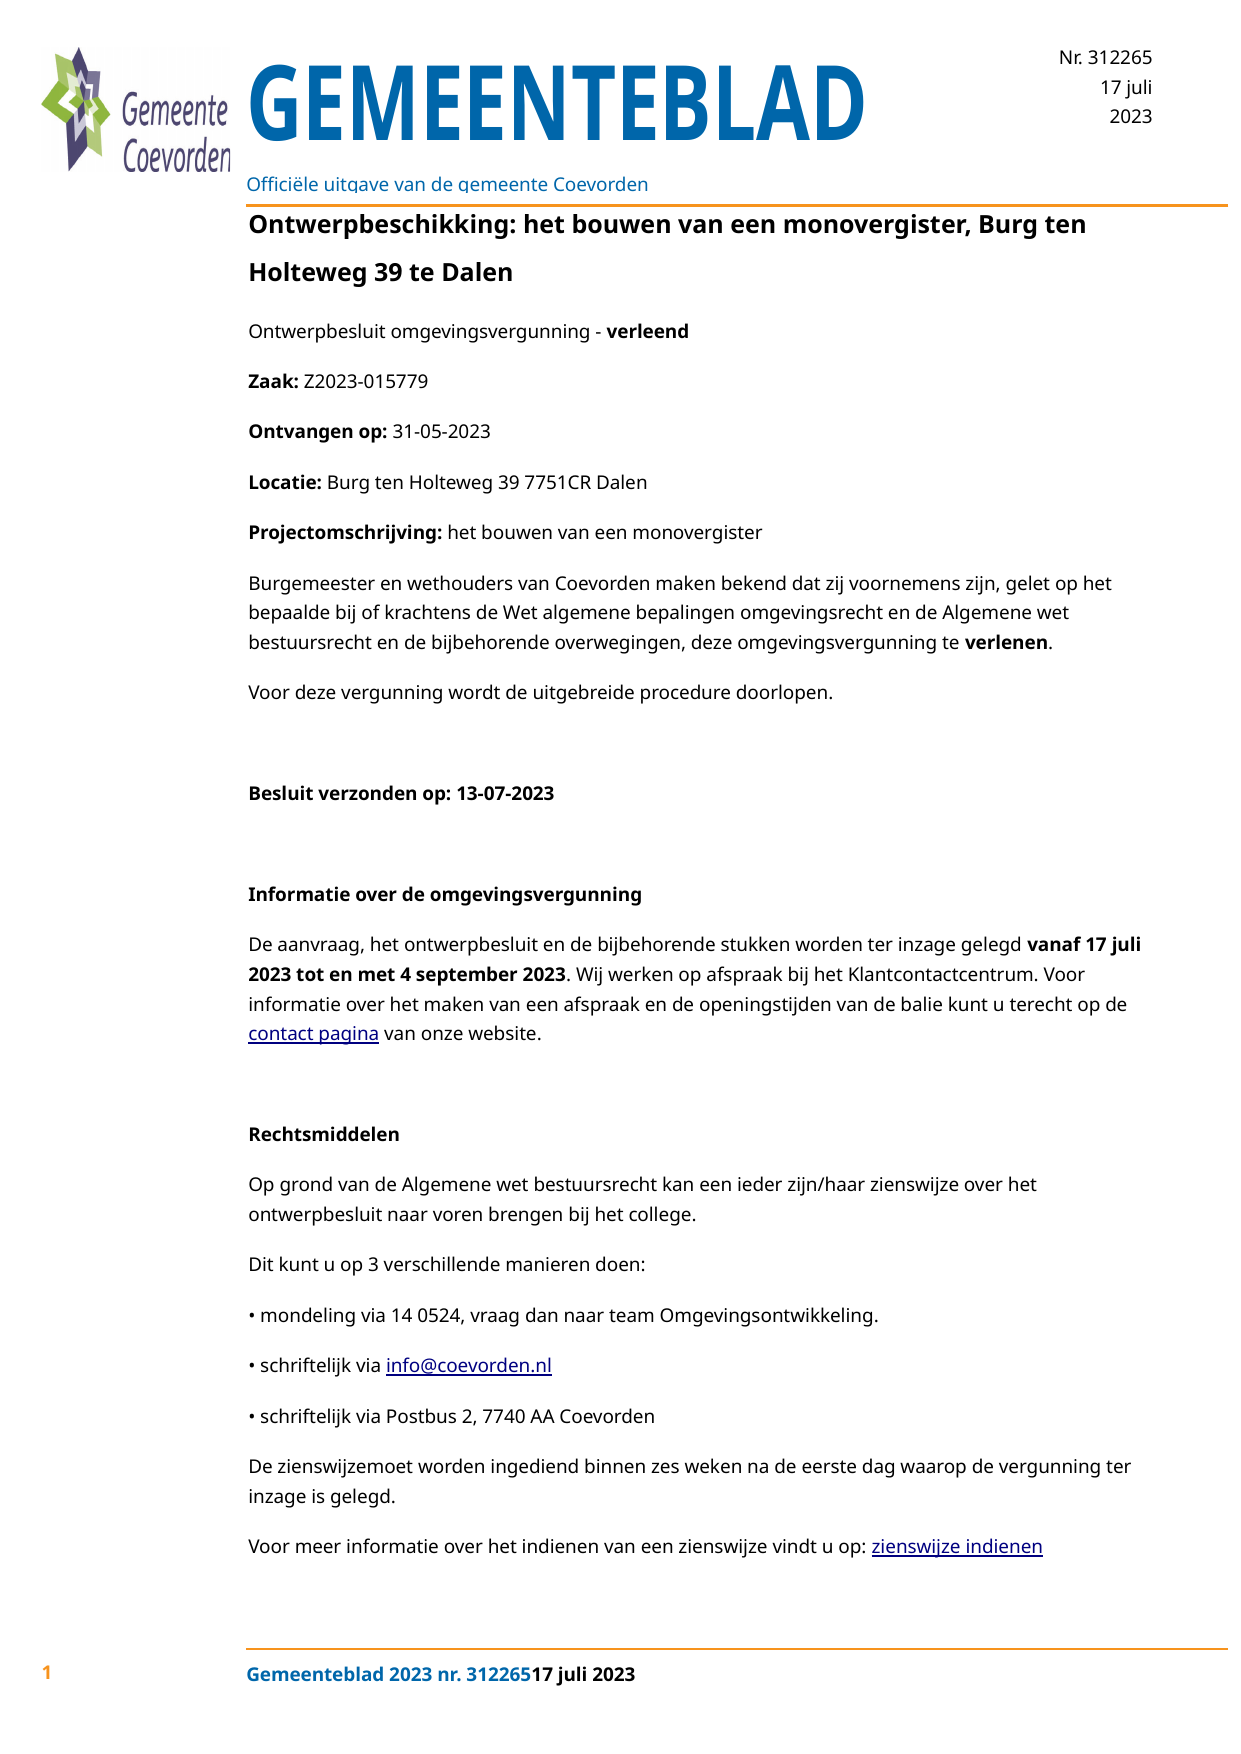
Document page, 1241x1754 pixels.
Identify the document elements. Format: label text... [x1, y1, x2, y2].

text Locatie: Burg ten Holteweg 39 7751CR Dalen [248, 469, 1152, 495]
text De aanvraag, het ontwerpbesluit en de bijbehorende stukken worden ter inzage gelegd vanaf 17 juli 2023 tot en met 4 september 2023. Wij werken op afspraak bij het Klantcontactcentrum. Voor informatie over het maken van een afspraak en de openingstijden van de balie kunt u terecht op de contact pagina van onze website. [248, 932, 1152, 1046]
text Voor meer informatie over het indienen van een zienswijze vindt u op: zienswijze indienen [248, 1533, 1152, 1559]
text Projectomschrijving: het bouwen van een monovergister [248, 519, 1152, 545]
text Besluit verzonden op: 13-07-2023 [248, 780, 1152, 806]
text • mondeling via 14 0524, vraag dan naar team Omgevingsontwikkeling. [248, 1302, 1152, 1328]
text Ontwerpbeschikking: het bouwen van een monovergister, Burg ten Holteweg 39 te Dalen [248, 207, 1152, 288]
text • schriftelijk via Postbus 2, 7740 AA Coevorden [248, 1403, 1152, 1429]
picture [41, 47, 231, 172]
text • schriftelijk via info@coevorden.nl [248, 1352, 1152, 1378]
text Voor deze vergunning wordt de uitgebreide procedure doorlopen. [248, 679, 1152, 705]
text Burgemeester en wethouders van Coevorden maken bekend dat zij voornemens zijn, gelet op het bepaalde bij of krachtens de Wet algemene bepalingen omgevingsrecht en de Algemene wet bestuursrecht en de bijbehorende overwegingen, deze omgevingsvergunning te verlenen. [248, 570, 1152, 655]
text Informatie over de omgevingsvergunning [248, 881, 1152, 907]
text Dit kunt u op 3 verschillende manieren doen: [248, 1252, 1152, 1277]
text Ontvangen op: 31-05-2023 [248, 419, 1152, 444]
text De zienswijzemoet worden ingediend binnen zes weken na de eerste dag waarop de vergunning ter inzage is gelegd. [248, 1453, 1152, 1509]
text Op grond van de Algemene wet bestuursrecht kan een ieder zijn/haar zienswijze over het ontwerpbesluit naar voren brengen bij het college. [248, 1172, 1152, 1227]
text Zaak: Z2023-015779 [248, 368, 1152, 394]
text Ontwerpbesluit omgevingsvergunning - verleend [248, 318, 1152, 344]
text Rechtsmiddelen [248, 1121, 1152, 1147]
